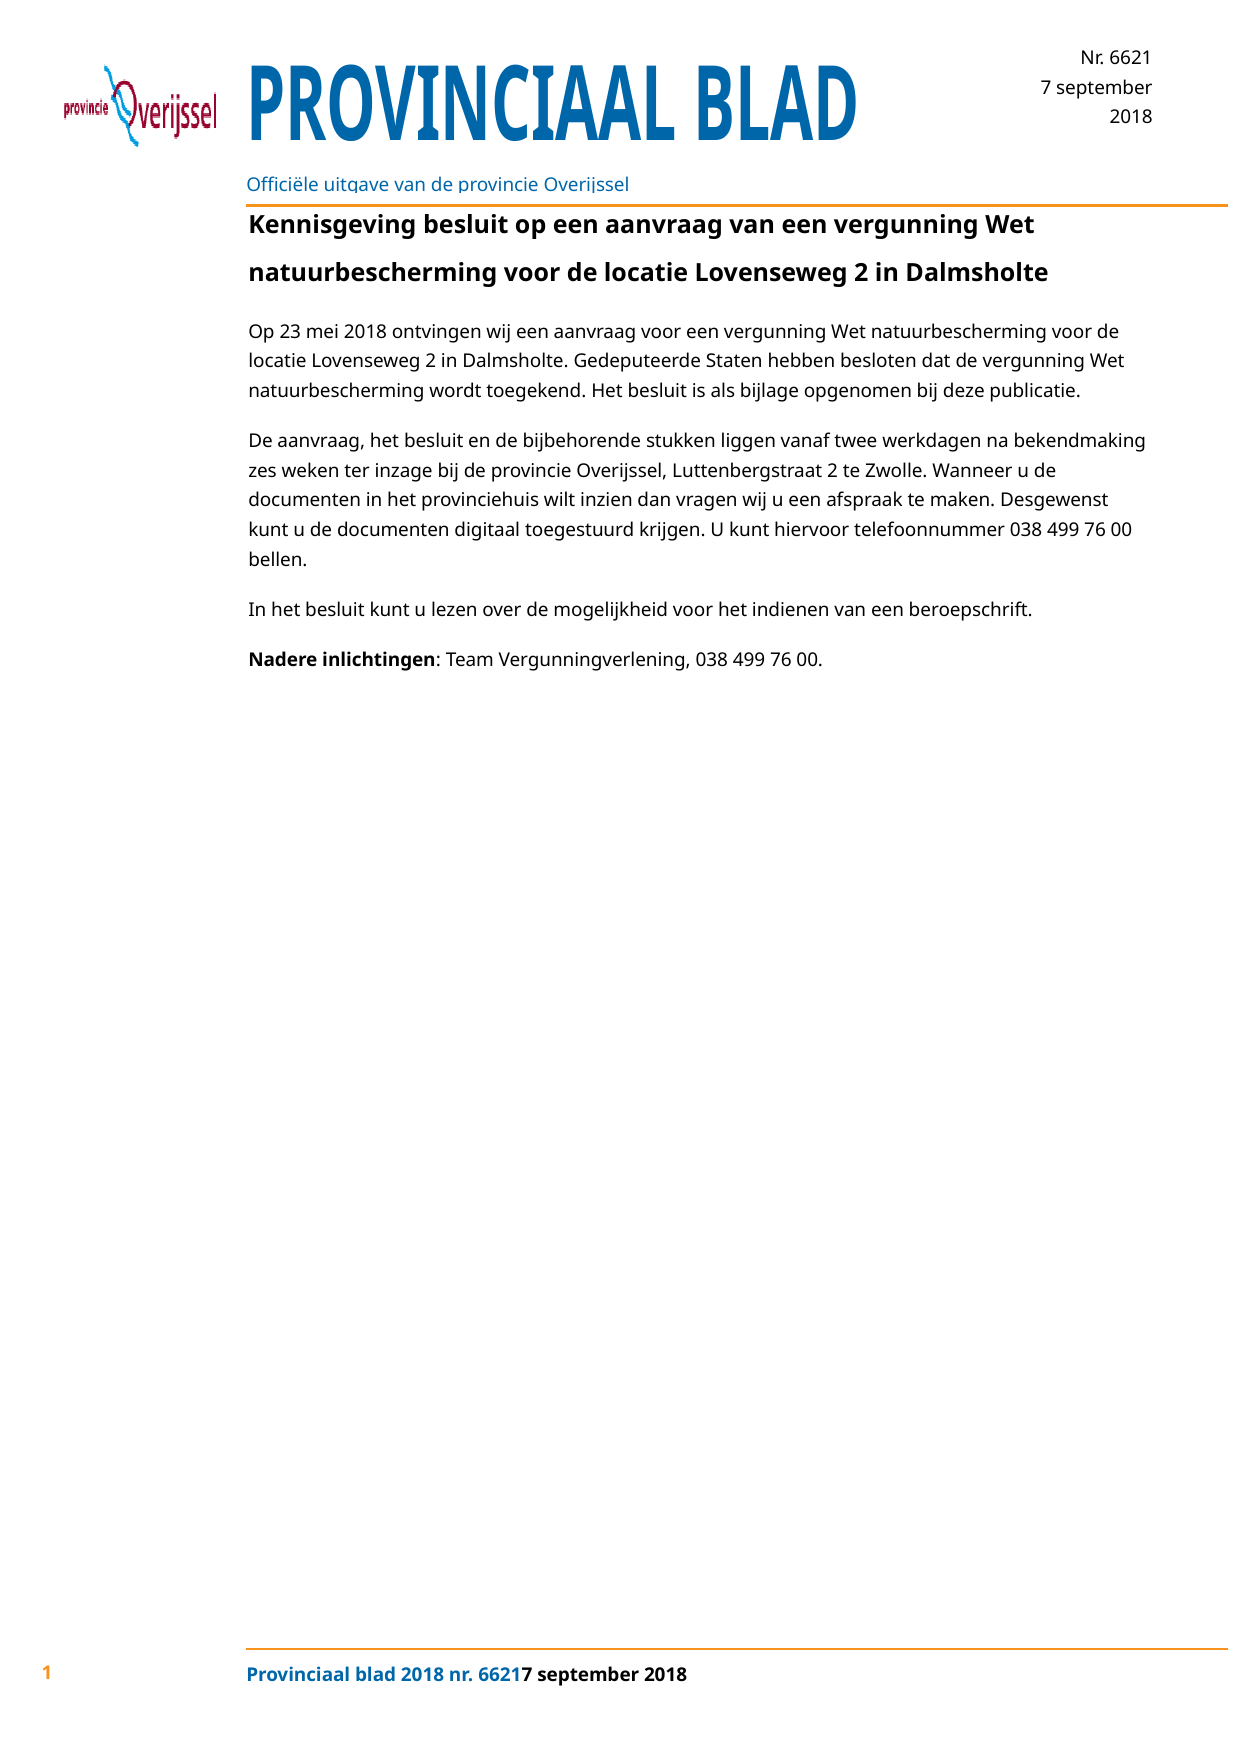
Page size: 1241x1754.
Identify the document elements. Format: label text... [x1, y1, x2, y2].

text Op 23 mei 2018 ontvingen wij een aanvraag voor een vergunning Wet natuurbescherming voor de locatie Lovenseweg 2 in Dalmsholte. Gedeputeerde Staten hebben besloten dat de vergunning Wet natuurbescherming wordt toegekend. Het besluit is als bijlage opgenomen bij deze publicatie. [248, 318, 1152, 403]
text Kennisgeving besluit op een aanvraag van een vergunning Wet natuurbescherming voor de locatie Lovenseweg 2 in Dalmsholte [248, 207, 1152, 288]
text De aanvraag, het besluit en de bijbehorende stukken liggen vanaf twee werkdagen na bekendmaking zes weken ter inzage bij de provincie Overijssel, Luttenbergstraat 2 te Zwolle. Wanneer u de documenten in het provinciehuis wilt inzien dan vragen wij u een afspraak te maken. Desgewenst kunt u de documenten digitaal toegestuurd krijgen. U kunt hiervoor telefoonnummer 038 499 76 00 bellen. [248, 427, 1152, 572]
text In het besluit kunt u lezen over de mogelijkheid voor het indienen van een beroepschrift. [248, 596, 1152, 622]
text Nadere inlichtingen: Team Vergunningverlening, 038 499 76 00. [248, 647, 1152, 672]
picture [41, 47, 231, 172]
